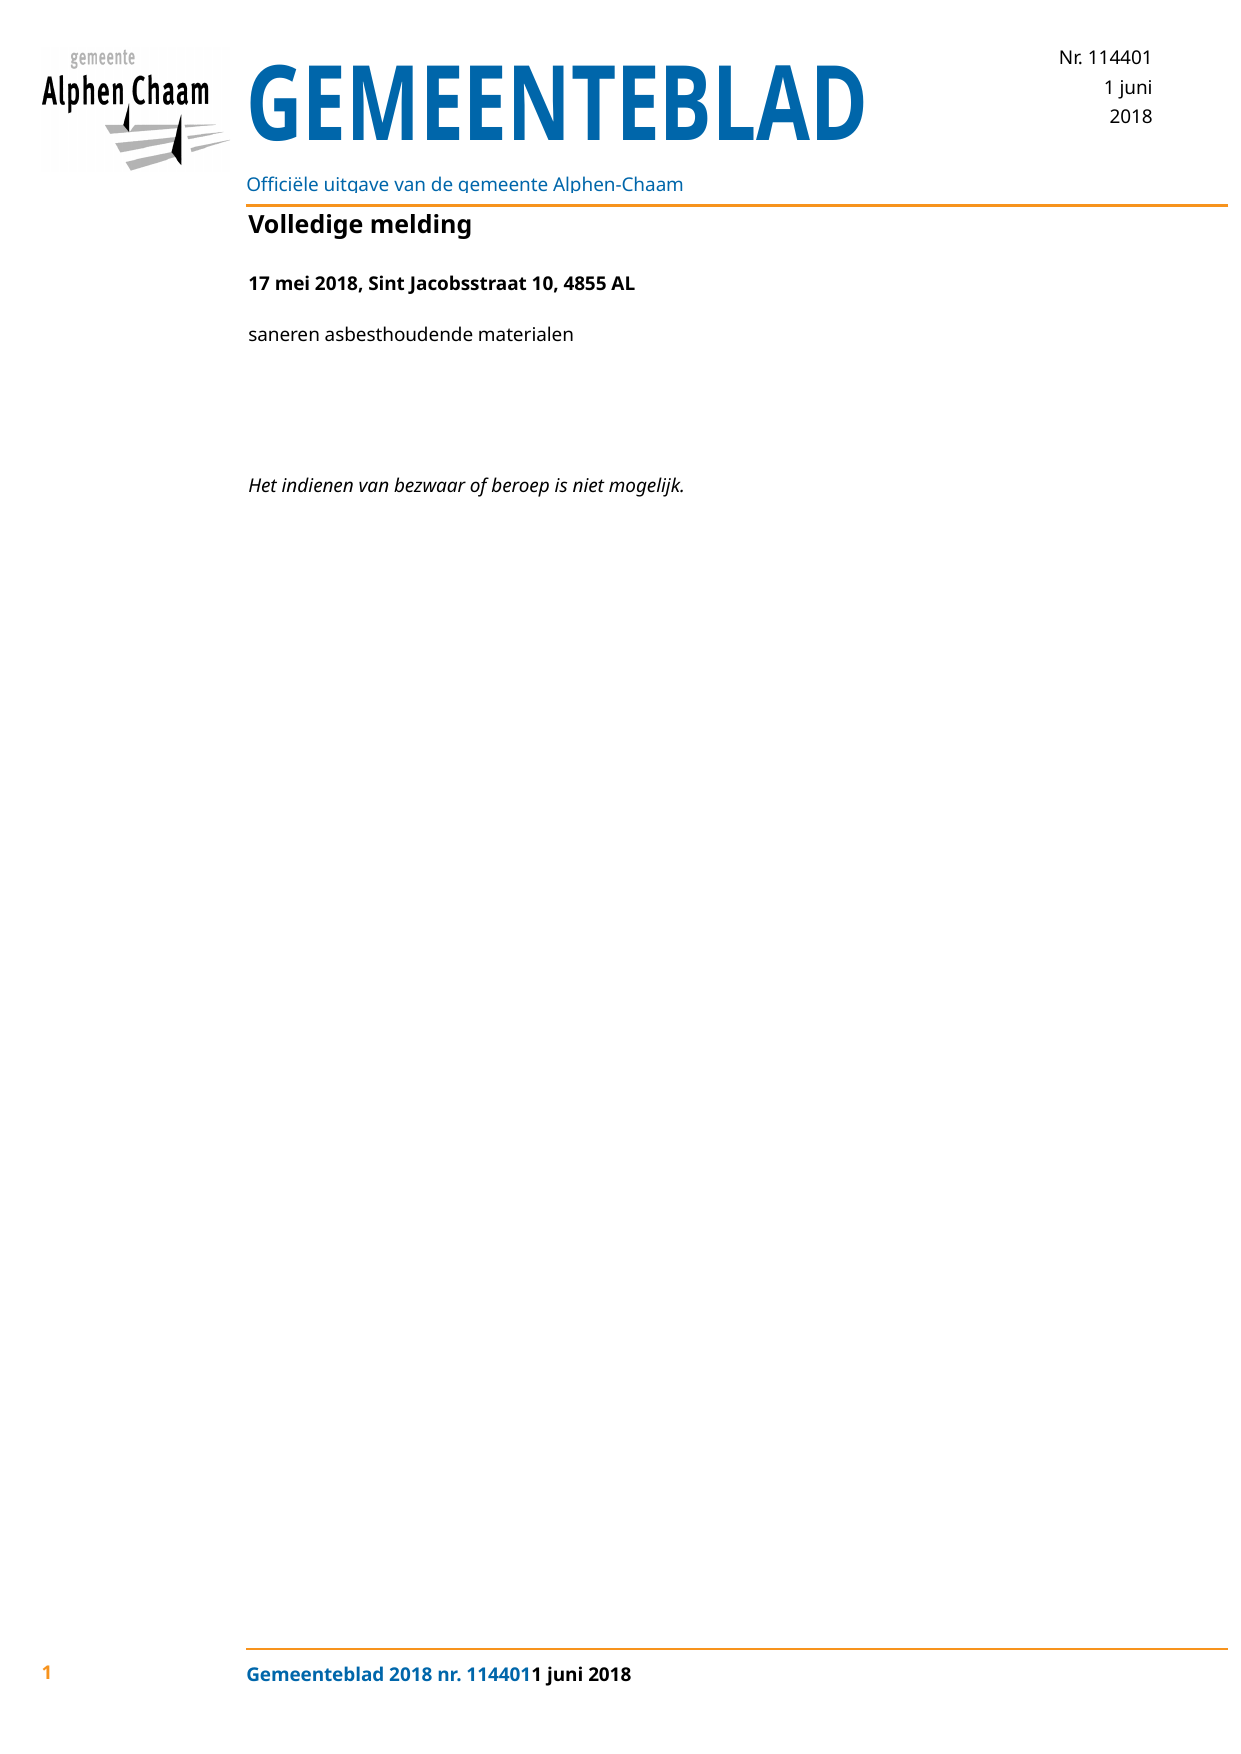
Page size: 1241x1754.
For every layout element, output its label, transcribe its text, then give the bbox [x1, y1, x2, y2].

text saneren asbesthoudende materialen [248, 321, 1152, 346]
picture [41, 47, 231, 172]
text Volledige melding [248, 207, 1152, 241]
text 17 mei 2018, Sint Jacobsstraat 10, 4855 AL [248, 270, 1152, 296]
text Het indienen van bezwaar of beroep is niet mogelijk. [248, 472, 1152, 498]
